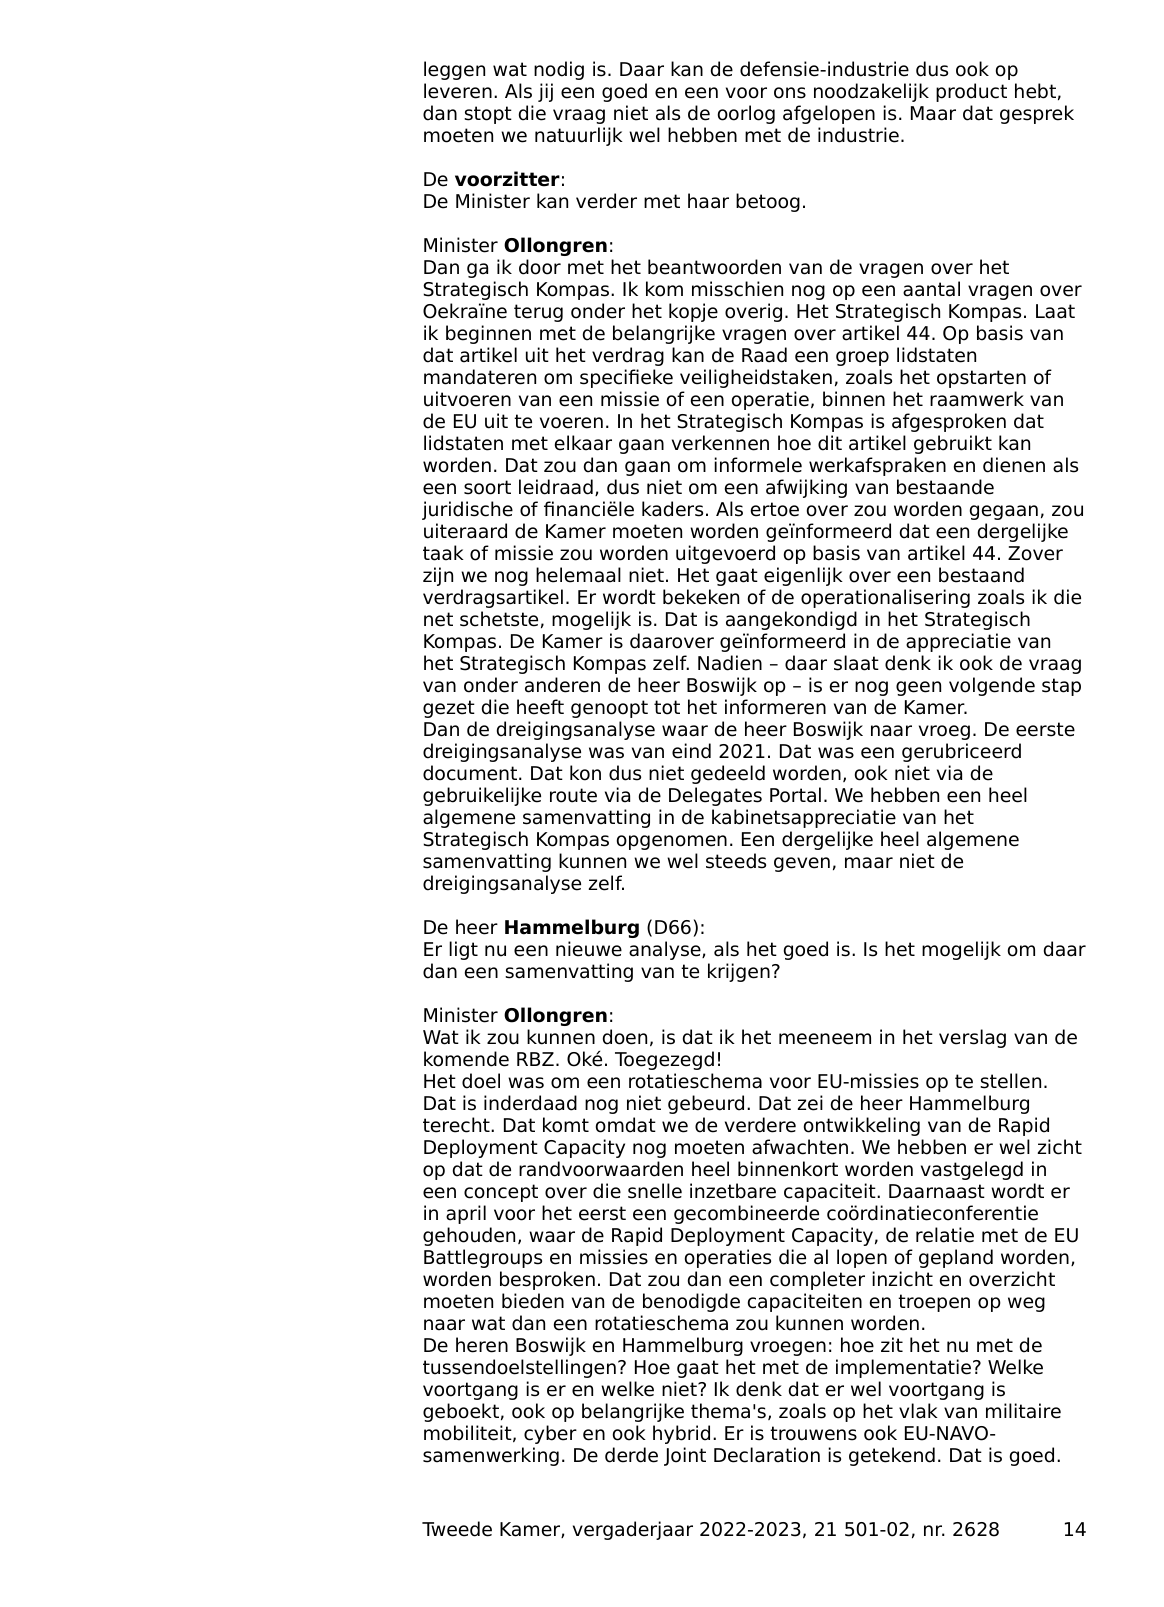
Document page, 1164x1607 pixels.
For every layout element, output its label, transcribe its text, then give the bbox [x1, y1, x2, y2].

text Het doel was om een rotatieschema voor EU-missies op te stellen. Dat is inderdaad nog niet gebeurd. Dat zei de heer Hammelburg terecht. Dat komt omdat we de verdere ontwikkeling van de Rapid Deployment Capacity nog moeten afwachten. We hebben er wel zicht op dat de randvoorwaarden heel binnenkort worden vastgelegd in een concept over die snelle inzetbare capaciteit. Daarnaast wordt er in april voor het eerst een gecombineerde coördinatieconferentie gehouden, waar de Rapid Deployment Capacity, de relatie met de EU Battlegroups en missies en operaties die al lopen of gepland worden, worden besproken. Dat zou dan een completer inzicht en overzicht moeten bieden van de benodigde capaciteiten en troepen op weg naar wat dan een rotatieschema zou kunnen worden. [422, 1071, 1087, 1335]
text Er ligt nu een nieuwe analyse, als het goed is. Is het mogelijk om daar dan een samenvatting van te krijgen? [422, 939, 1087, 983]
text Wat ik zou kunnen doen, is dat ik het meeneem in het verslag van de komende RBZ. Oké. Toegezegd! [422, 1027, 1087, 1071]
text Minister Ollongren: [422, 235, 1087, 257]
text De heren Boswijk en Hammelburg vroegen: hoe zit het nu met de tussendoelstellingen? Hoe gaat het met de implementatie? Welke voortgang is er en welke niet? Ik denk dat er wel voortgang is geboekt, ook op belangrijke thema's, zoals op het vlak van militaire mobiliteit, cyber en ook hybrid. Er is trouwens ook EU-NAVO-samenwerking. De derde Joint Declaration is getekend. Dat is goed. [422, 1335, 1087, 1467]
text Dan de dreigingsanalyse waar de heer Boswijk naar vroeg. De eerste dreigingsanalyse was van eind 2021. Dat was een gerubriceerd document. Dat kon dus niet gedeeld worden, ook niet via de gebruikelijke route via de Delegates Portal. We hebben een heel algemene samenvatting in de kabinetsappreciatie van het Strategisch Kompas opgenomen. Een dergelijke heel algemene samenvatting kunnen we wel steeds geven, maar niet de dreigingsanalyse zelf. [422, 719, 1087, 895]
text Minister Ollongren: [422, 1005, 1087, 1027]
text De voorzitter: [422, 169, 1087, 191]
text De heer Hammelburg (D66): [422, 917, 1087, 939]
text Dan ga ik door met het beantwoorden van de vragen over het Strategisch Kompas. Ik kom misschien nog op een aantal vragen over Oekraïne terug onder het kopje overig. Het Strategisch Kompas. Laat ik beginnen met de belangrijke vragen over artikel 44. Op basis van dat artikel uit het verdrag kan de Raad een groep lidstaten mandateren om specifieke veiligheidstaken, zoals het opstarten of uitvoeren van een missie of een operatie, binnen het raamwerk van de EU uit te voeren. In het Strategisch Kompas is afgesproken dat lidstaten met elkaar gaan verkennen hoe dit artikel gebruikt kan worden. Dat zou dan gaan om informele werkafspraken en dienen als een soort leidraad, dus niet om een afwijking van bestaande juridische of financiële kaders. Als ertoe over zou worden gegaan, zou uiteraard de Kamer moeten worden geïnformeerd dat een dergelijke taak of missie zou worden uitgevoerd op basis van artikel 44. Zover zijn we nog helemaal niet. Het gaat eigenlijk over een bestaand verdragsartikel. Er wordt bekeken of de operationalisering zoals ik die net schetste, mogelijk is. Dat is aangekondigd in het Strategisch Kompas. De Kamer is daarover geïnformeerd in de appreciatie van het Strategisch Kompas zelf. Nadien – daar slaat denk ik ook de vraag van onder anderen de heer Boswijk op – is er nog geen volgende stap gezet die heeft genoopt tot het informeren van de Kamer. [422, 257, 1087, 719]
text De Minister kan verder met haar betoog. [422, 191, 1087, 213]
text leggen wat nodig is. Daar kan de defensie-industrie dus ook op leveren. Als jij een goed en een voor ons noodzakelijk product hebt, dan stopt die vraag niet als de oorlog afgelopen is. Maar dat gesprek moeten we natuurlijk wel hebben met de industrie. [422, 59, 1087, 147]
